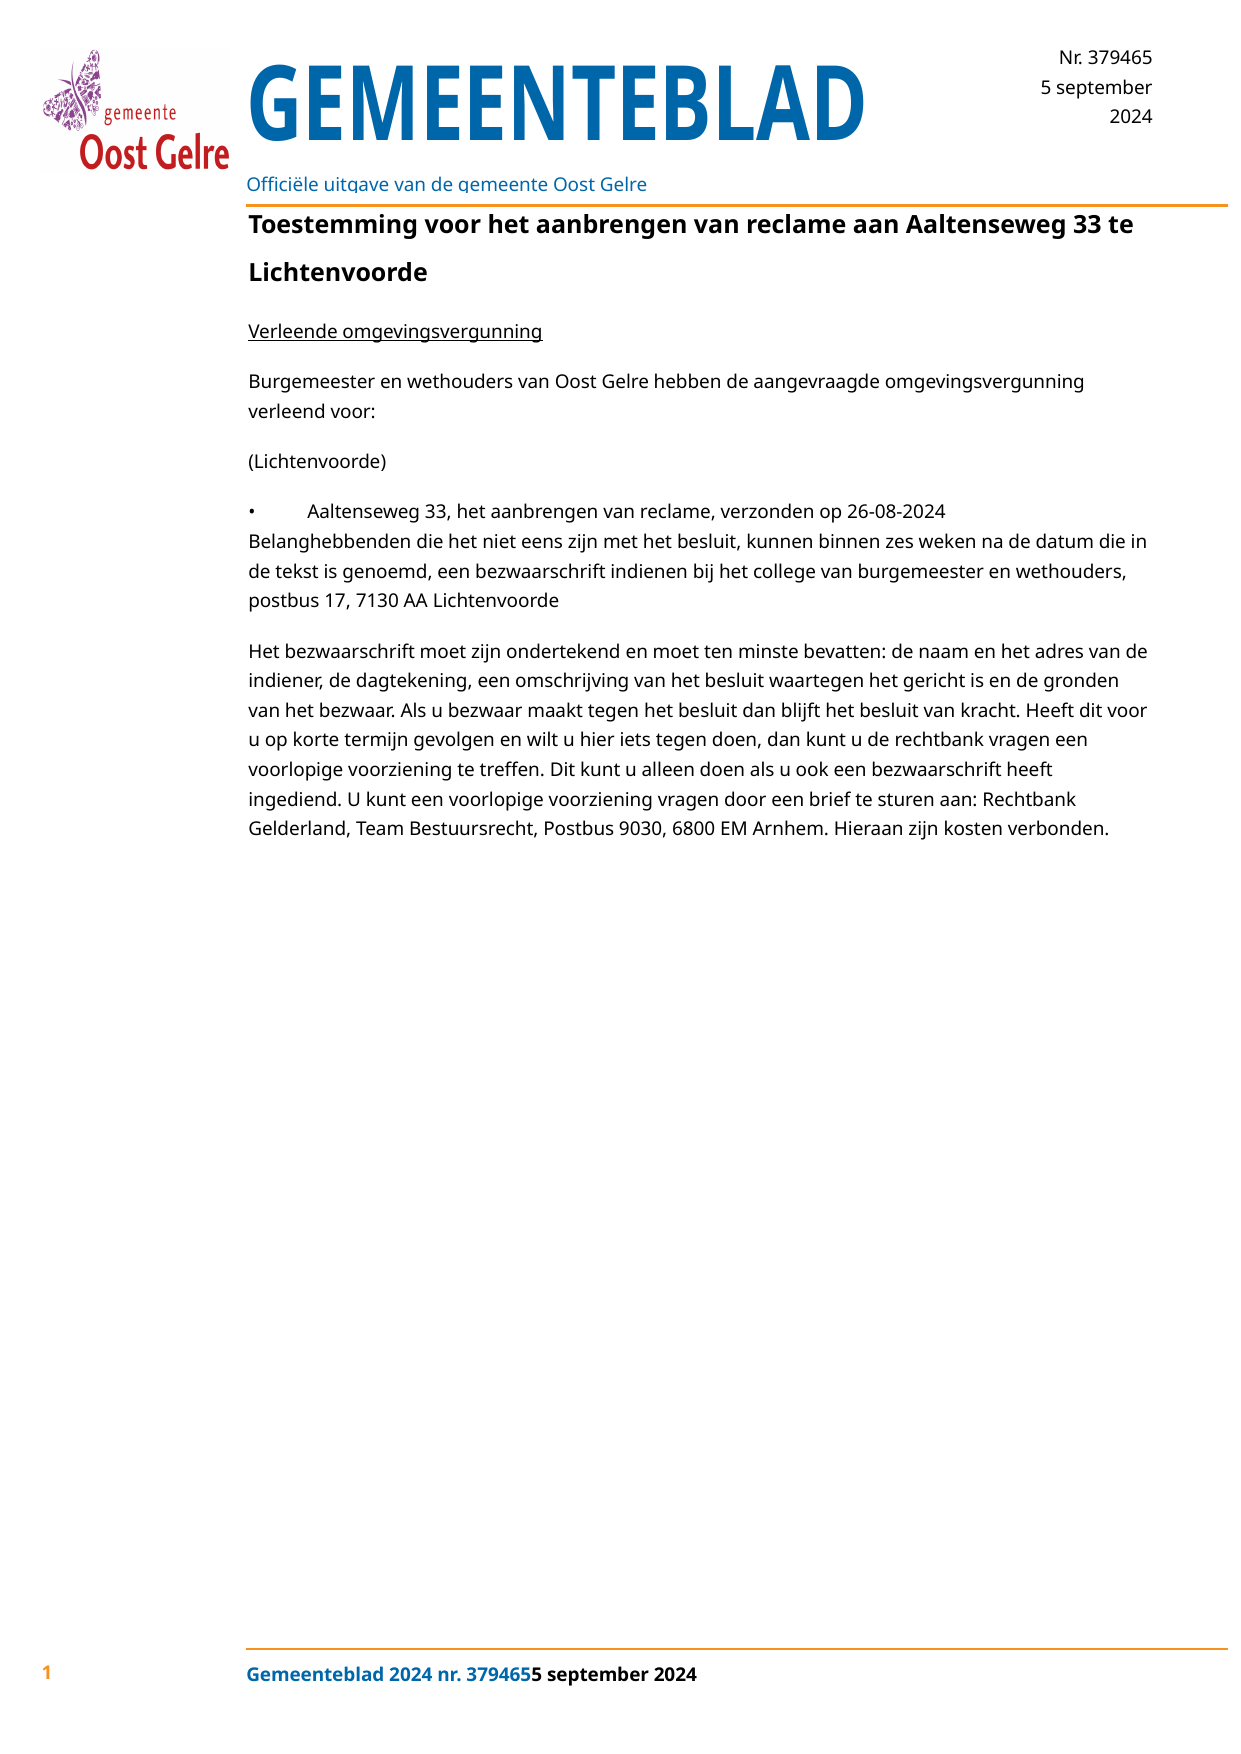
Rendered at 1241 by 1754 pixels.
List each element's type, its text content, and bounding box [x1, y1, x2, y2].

picture [41, 47, 231, 172]
text (Lichtenvoorde) [248, 448, 1152, 474]
list Aaltenseweg 33, het aanbrengen van reclame, verzonden op 26-08-2024 [248, 499, 1152, 524]
text Verleende omgevingsvergunning [248, 318, 1152, 344]
text Belanghebbenden die het niet eens zijn met het besluit, kunnen binnen zes weken na de datum die in de tekst is genoemd, een bezwaarschrift indienen bij het college van burgemeester en wethouders, postbus 17, 7130 AA Lichtenvoorde [248, 528, 1152, 613]
text Toestemming voor het aanbrengen van reclame aan Aaltenseweg 33 te Lichtenvoorde [248, 207, 1152, 288]
text Burgemeester en wethouders van Oost Gelre hebben de aangevraagde omgevingsvergunning verleend voor: [248, 368, 1152, 424]
text Het bezwaarschrift moet zijn ondertekend en moet ten minste bevatten: de naam en het adres van de indiener, de dagtekening, een omschrijving van het besluit waartegen het gericht is en de gronden van het bezwaar. Als u bezwaar maakt tegen het besluit dan blijft het besluit van kracht. Heeft dit voor u op korte termijn gevolgen en wilt u hier iets tegen doen, dan kunt u de rechtbank vragen een voorlopige voorziening te treffen. Dit kunt u alleen doen als u ook een bezwaarschrift heeft ingediend. U kunt een voorlopige voorziening vragen door een brief te sturen aan: Rechtbank Gelderland, Team Bestuursrecht, Postbus 9030, 6800 EM Arnhem. Hieraan zijn kosten verbonden. [248, 638, 1152, 841]
